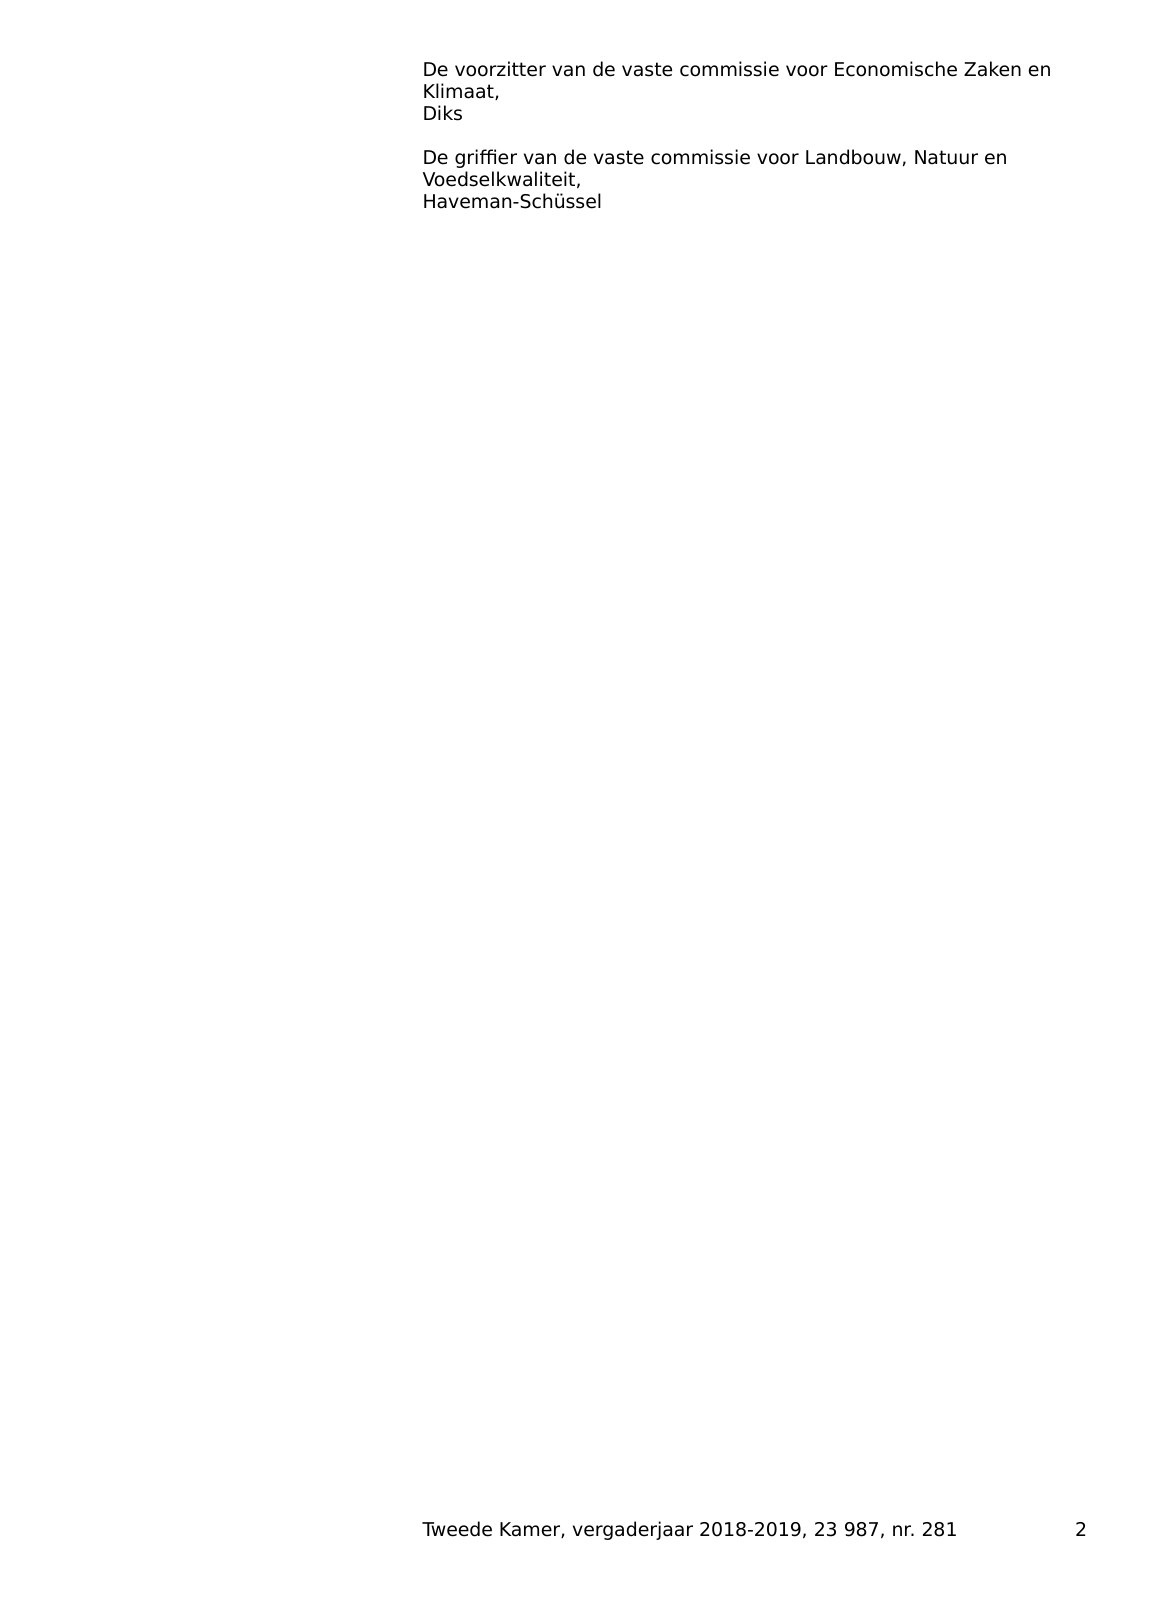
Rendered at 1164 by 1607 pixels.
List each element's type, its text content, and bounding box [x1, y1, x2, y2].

text De voorzitter van de vaste commissie voor Economische Zaken en Klimaat, Diks [422, 59, 1087, 125]
text De griffier van de vaste commissie voor Landbouw, Natuur en Voedselkwaliteit, Haveman-Schüssel [422, 147, 1087, 213]
